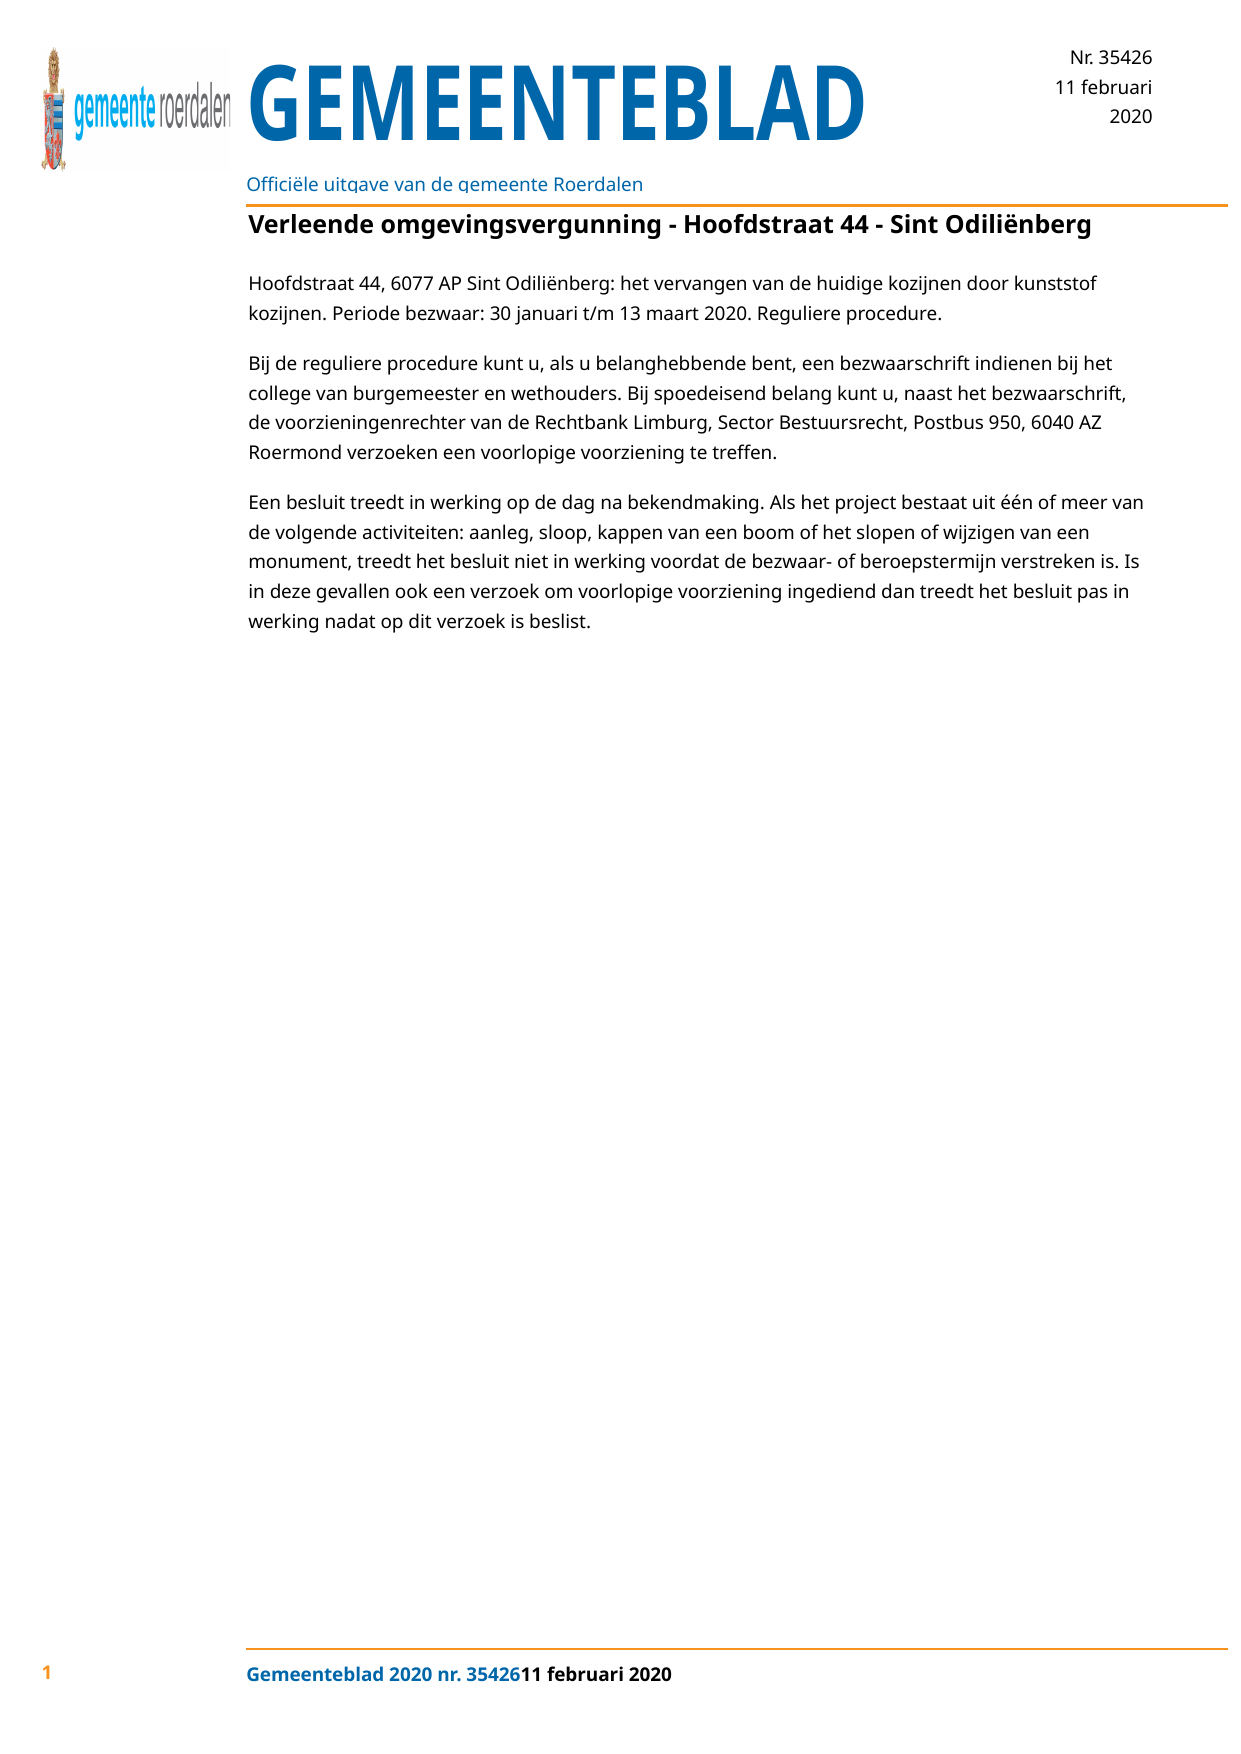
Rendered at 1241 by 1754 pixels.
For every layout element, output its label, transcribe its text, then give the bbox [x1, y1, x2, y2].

text Een besluit treedt in werking op de dag na bekendmaking. Als het project bestaat uit één of meer van de volgende activiteiten: aanleg, sloop, kappen van een boom of het slopen of wijzigen van een monument, treedt het besluit niet in werking voordat de bezwaar- of beroepstermijn verstreken is. Is in deze gevallen ook een verzoek om voorlopige voorziening ingediend dan treedt het besluit pas in werking nadat op dit verzoek is beslist. [248, 489, 1152, 633]
text Hoofdstraat 44, 6077 AP Sint Odiliënberg: het vervangen van de huidige kozijnen door kunststof kozijnen. Periode bezwaar: 30 januari t/m 13 maart 2020. Reguliere procedure. [248, 270, 1152, 326]
picture [41, 47, 231, 172]
text Bij de reguliere procedure kunt u, als u belanghebbende bent, een bezwaarschrift indienen bij het college van burgemeester en wethouders. Bij spoedeisend belang kunt u, naast het bezwaarschrift, de voorzieningenrechter van de Rechtbank Limburg, Sector Bestuursrecht, Postbus 950, 6040 AZ Roermond verzoeken een voorlopige voorziening te treffen. [248, 350, 1152, 465]
text Verleende omgevingsvergunning - Hoofdstraat 44 - Sint Odiliënberg [248, 207, 1152, 241]
